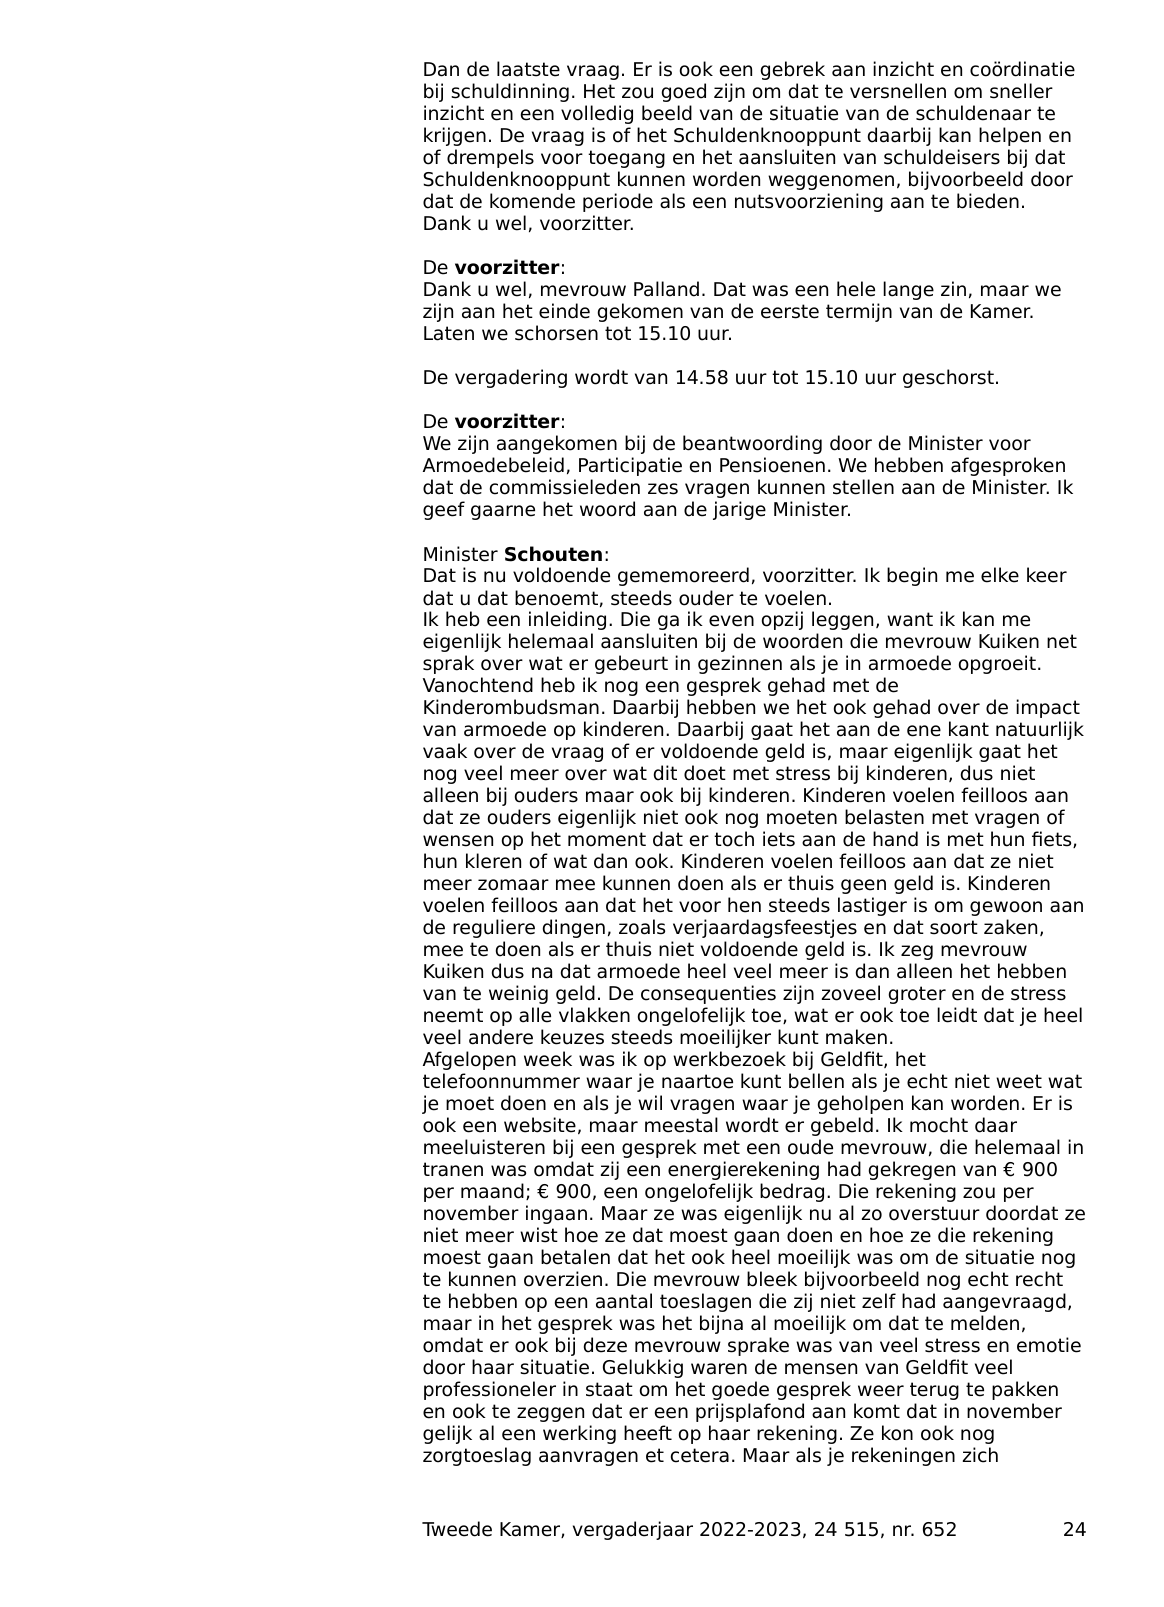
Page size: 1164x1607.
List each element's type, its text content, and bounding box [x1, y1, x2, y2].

text Dat is nu voldoende gememoreerd, voorzitter. Ik begin me elke keer dat u dat benoemt, steeds ouder te voelen. [422, 565, 1087, 609]
text De voorzitter: [422, 257, 1087, 279]
text Dan de laatste vraag. Er is ook een gebrek aan inzicht en coördinatie bij schuldinning. Het zou goed zijn om dat te versnellen om sneller inzicht en een volledig beeld van de situatie van de schuldenaar te krijgen. De vraag is of het Schuldenknooppunt daarbij kan helpen en of drempels voor toegang en het aansluiten van schuldeisers bij dat Schuldenknooppunt kunnen worden weggenomen, bijvoorbeeld door dat de komende periode als een nutsvoorziening aan te bieden. [422, 59, 1087, 213]
text Dank u wel, voorzitter. [422, 213, 1087, 235]
text Ik heb een inleiding. Die ga ik even opzij leggen, want ik kan me eigenlijk helemaal aansluiten bij de woorden die mevrouw Kuiken net sprak over wat er gebeurt in gezinnen als je in armoede opgroeit. Vanochtend heb ik nog een gesprek gehad met de Kinderombudsman. Daarbij hebben we het ook gehad over de impact van armoede op kinderen. Daarbij gaat het aan de ene kant natuurlijk vaak over de vraag of er voldoende geld is, maar eigenlijk gaat het nog veel meer over wat dit doet met stress bij kinderen, dus niet alleen bij ouders maar ook bij kinderen. Kinderen voelen feilloos aan dat ze ouders eigenlijk niet ook nog moeten belasten met vragen of wensen op het moment dat er toch iets aan de hand is met hun fiets, hun kleren of wat dan ook. Kinderen voelen feilloos aan dat ze niet meer zomaar mee kunnen doen als er thuis geen geld is. Kinderen voelen feilloos aan dat het voor hen steeds lastiger is om gewoon aan de reguliere dingen, zoals verjaardagsfeestjes en dat soort zaken, mee te doen als er thuis niet voldoende geld is. Ik zeg mevrouw Kuiken dus na dat armoede heel veel meer is dan alleen het hebben van te weinig geld. De consequenties zijn zoveel groter en de stress neemt op alle vlakken ongelofelijk toe, wat er ook toe leidt dat je heel veel andere keuzes steeds moeilijker kunt maken. [422, 609, 1087, 1049]
text Afgelopen week was ik op werkbezoek bij Geldfit, het telefoonnummer waar je naartoe kunt bellen als je echt niet weet wat je moet doen en als je wil vragen waar je geholpen kan worden. Er is ook een website, maar meestal wordt er gebeld. Ik mocht daar meeluisteren bij een gesprek met een oude mevrouw, die helemaal in tranen was omdat zij een energierekening had gekregen van € 900 per maand; € 900, een ongelofelijk bedrag. Die rekening zou per november ingaan. Maar ze was eigenlijk nu al zo overstuur doordat ze niet meer wist hoe ze dat moest gaan doen en hoe ze die rekening moest gaan betalen dat het ook heel moeilijk was om de situatie nog te kunnen overzien. Die mevrouw bleek bijvoorbeeld nog echt recht te hebben op een aantal toeslagen die zij niet zelf had aangevraagd, maar in het gesprek was het bijna al moeilijk om dat te melden, omdat er ook bij deze mevrouw sprake was van veel stress en emotie door haar situatie. Gelukkig waren de mensen van Geldfit veel professioneler in staat om het goede gesprek weer terug te pakken en ook te zeggen dat er een prijsplafond aan komt dat in november gelijk al een werking heeft op haar rekening. Ze kon ook nog zorgtoeslag aanvragen et cetera. Maar als je rekeningen zich [422, 1049, 1087, 1467]
text We zijn aangekomen bij de beantwoording door de Minister voor Armoedebeleid, Participatie en Pensioenen. We hebben afgesproken dat de commissieleden zes vragen kunnen stellen aan de Minister. Ik geef gaarne het woord aan de jarige Minister. [422, 433, 1087, 521]
text De vergadering wordt van 14.58 uur tot 15.10 uur geschorst. [422, 367, 1087, 389]
text Dank u wel, mevrouw Palland. Dat was een hele lange zin, maar we zijn aan het einde gekomen van de eerste termijn van de Kamer. Laten we schorsen tot 15.10 uur. [422, 279, 1087, 345]
text De voorzitter: [422, 411, 1087, 433]
text Minister Schouten: [422, 543, 1087, 565]
